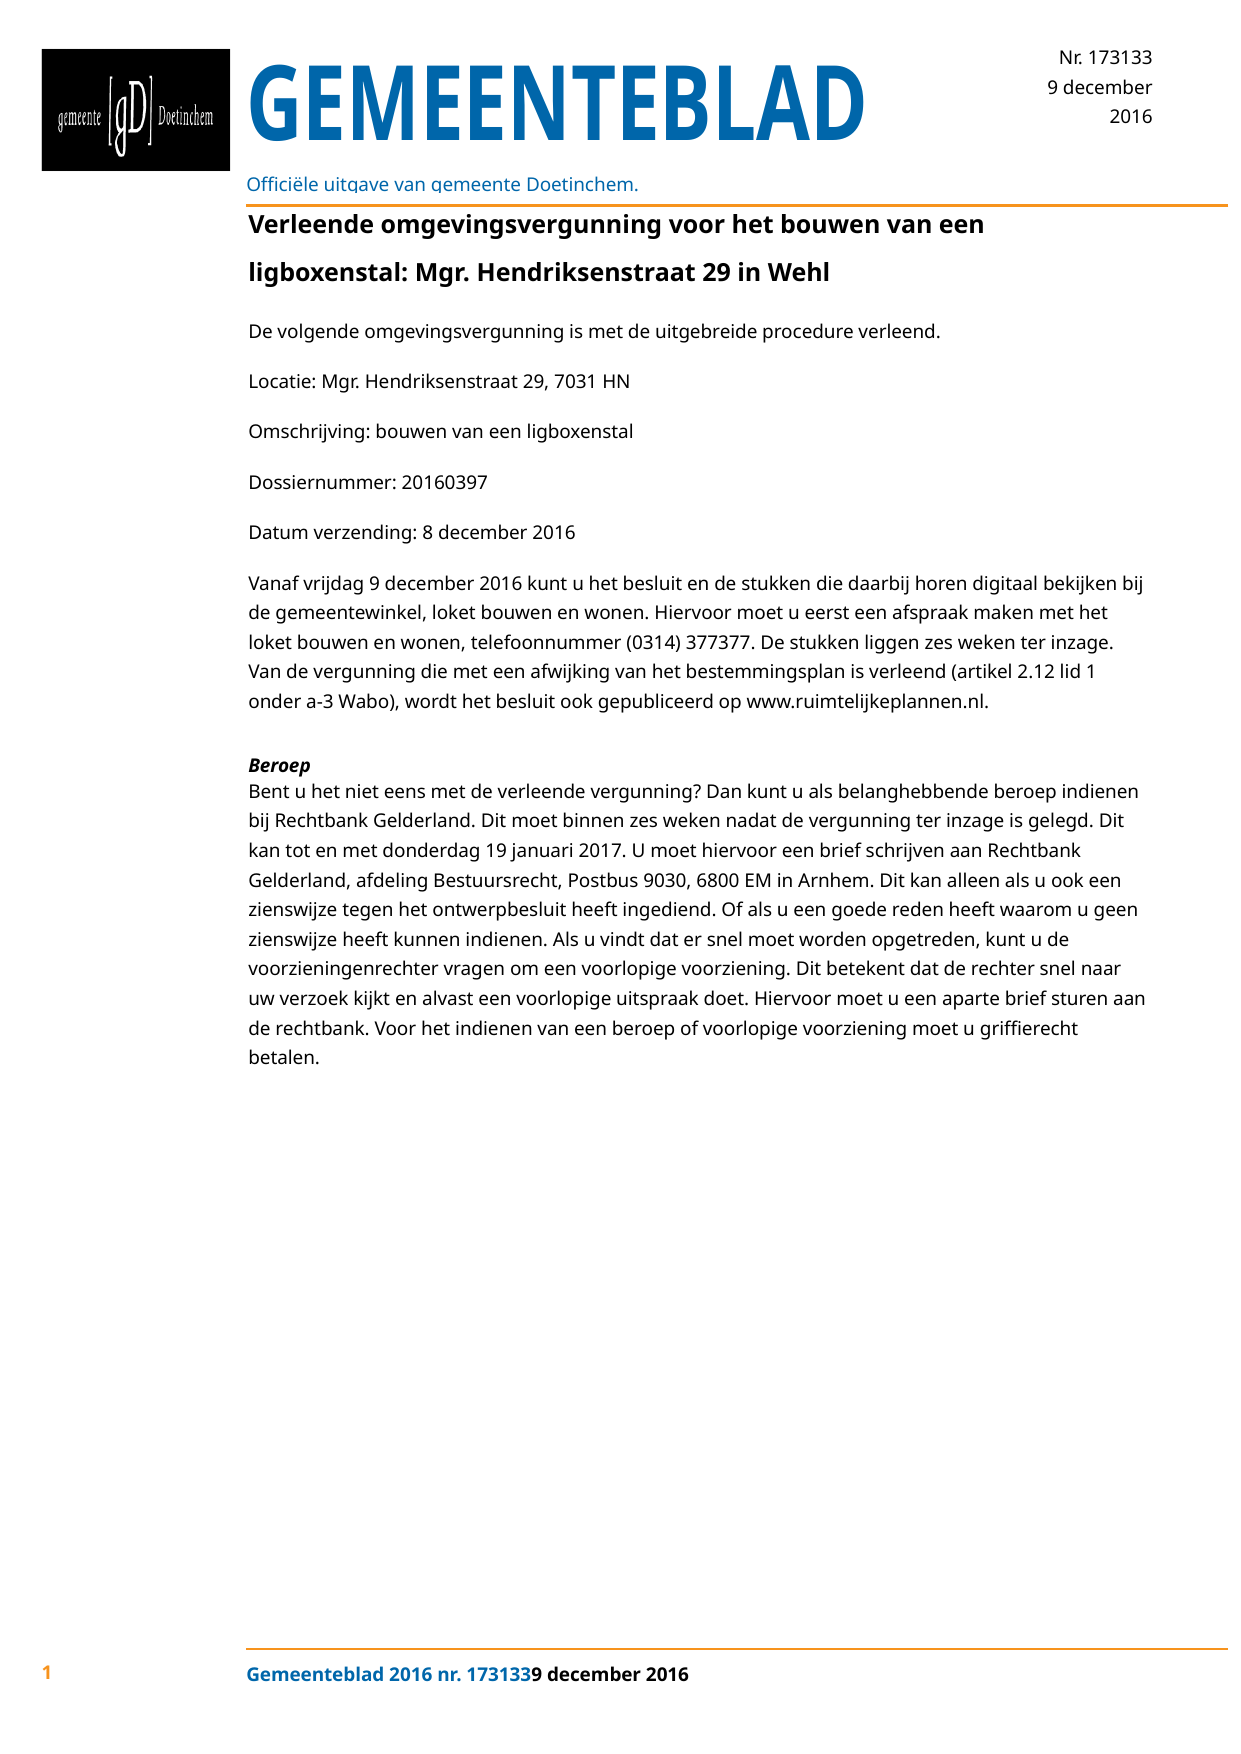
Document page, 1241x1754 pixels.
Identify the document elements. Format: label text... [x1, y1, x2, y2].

text Dossiernummer: 20160397 [248, 469, 1152, 495]
text De volgende omgevingsvergunning is met de uitgebreide procedure verleend. [248, 318, 1152, 344]
text Bent u het niet eens met de verleende vergunning? Dan kunt u als belanghebbende beroep indienen bij Rechtbank Gelderland. Dit moet binnen zes weken nadat de vergunning ter inzage is gelegd. Dit kan tot en met donderdag 19 januari 2017. U moet hiervoor een brief schrijven aan Rechtbank Gelderland, afdeling Bestuursrecht, Postbus 9030, 6800 EM in Arnhem. Dit kan alleen als u ook een zienswijze tegen het ontwerpbesluit heeft ingediend. Of als u een goede reden heeft waarom u geen zienswijze heeft kunnen indienen. Als u vindt dat er snel moet worden opgetreden, kunt u de voorzieningenrechter vragen om een voorlopige voorziening. Dit betekent dat de rechter snel naar uw verzoek kijkt en alvast een voorlopige uitspraak doet. Hiervoor moet u een aparte brief sturen aan de rechtbank. Voor het indienen van een beroep of voorlopige voorziening moet u griffierecht betalen. [248, 778, 1152, 1070]
picture [41, 47, 231, 172]
text Locatie: Mgr. Hendriksenstraat 29, 7031 HN [248, 368, 1152, 394]
text Vanaf vrijdag 9 december 2016 kunt u het besluit en de stukken die daarbij horen digitaal bekijken bij de gemeentewinkel, loket bouwen en wonen. Hiervoor moet u eerst een afspraak maken met het loket bouwen en wonen, telefoonnummer (0314) 377377. De stukken liggen zes weken ter inzage. Van de vergunning die met een afwijking van het bestemmingsplan is verleend (artikel 2.12 lid 1 onder a-3 Wabo), wordt het besluit ook gepubliceerd op www.ruimtelijkeplannen.nl. [248, 570, 1152, 714]
text Datum verzending: 8 december 2016 [248, 519, 1152, 545]
text Verleende omgevingsvergunning voor het bouwen van een ligboxenstal: Mgr. Hendriksenstraat 29 in Wehl [248, 207, 1152, 288]
text Omschrijving: bouwen van een ligboxenstal [248, 419, 1152, 444]
text Beroep [248, 752, 1152, 778]
